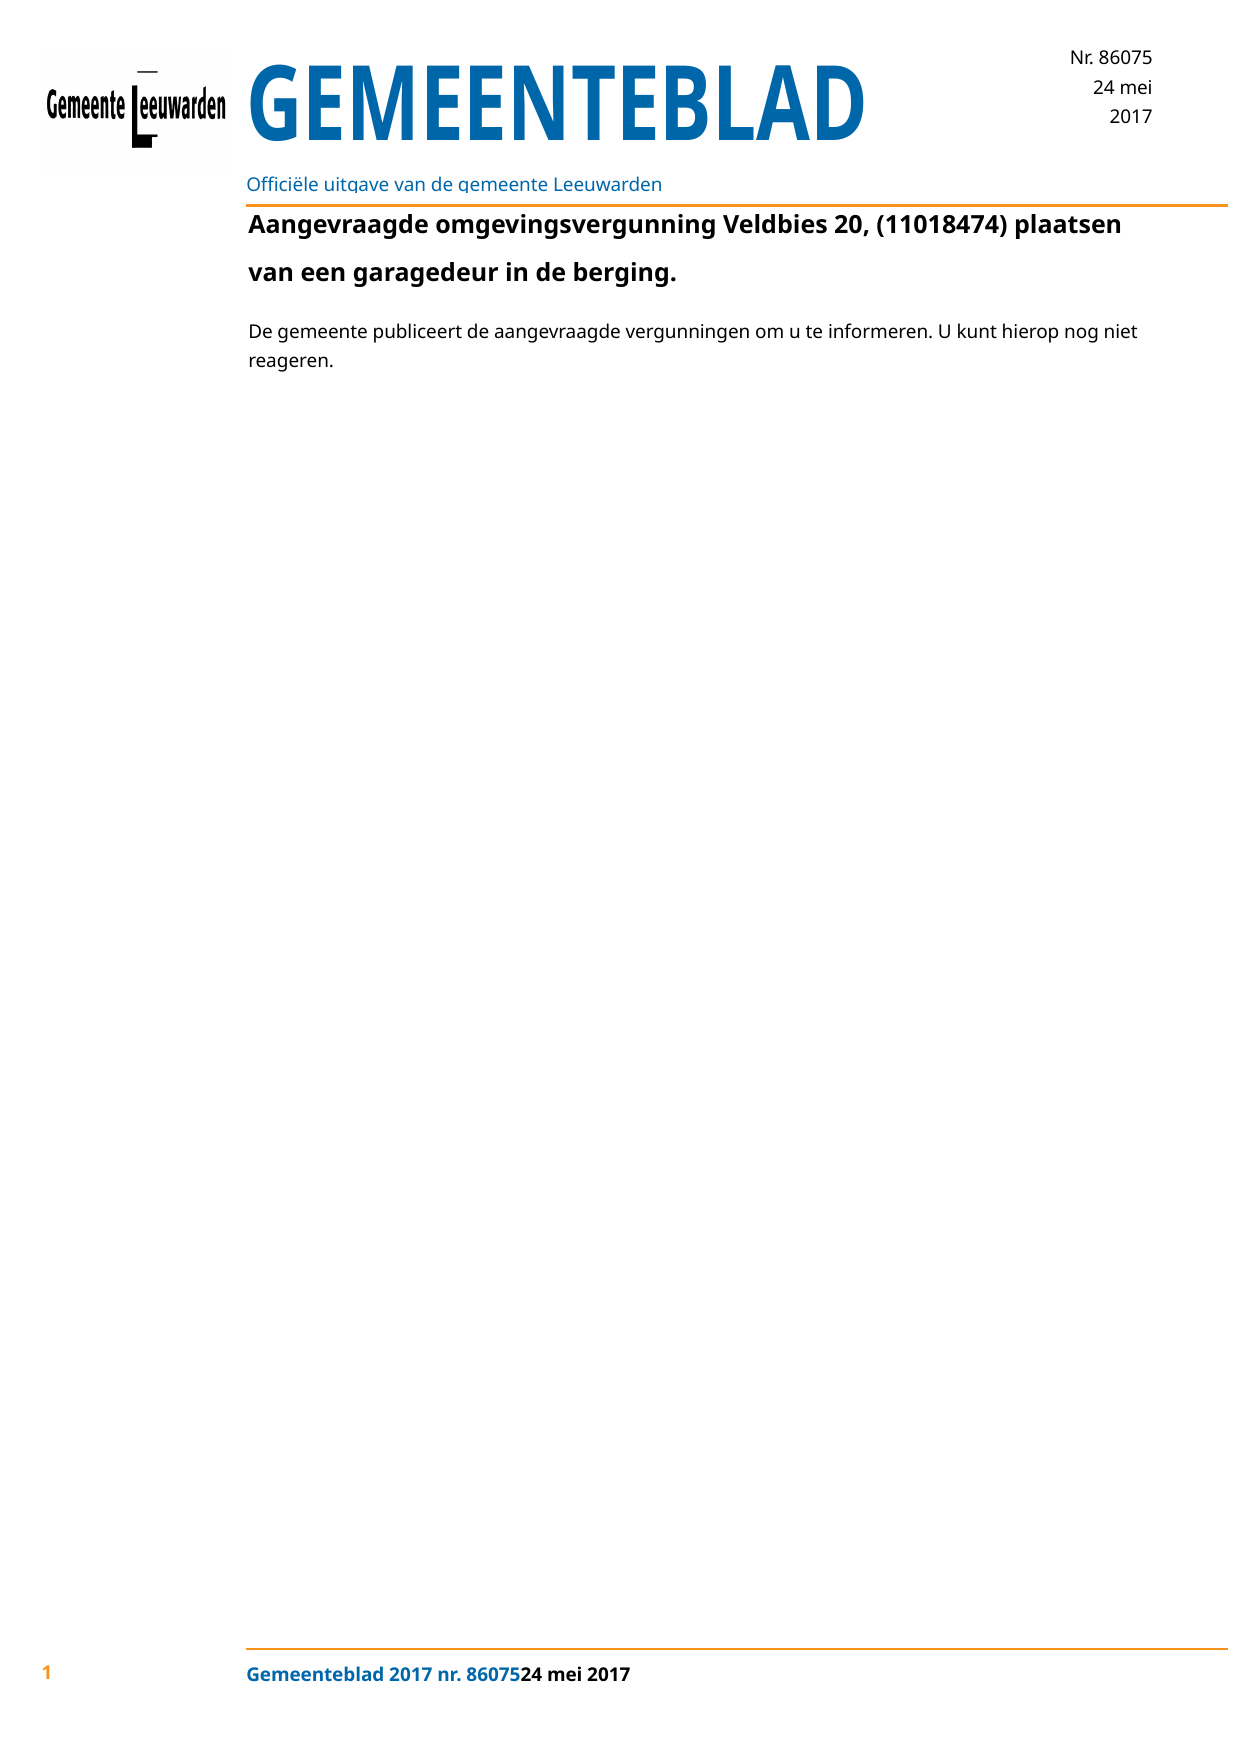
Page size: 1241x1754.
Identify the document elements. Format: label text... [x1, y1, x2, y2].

text De gemeente publiceert de aangevraagde vergunningen om u te informeren. U kunt hierop nog niet reageren. [248, 318, 1152, 373]
picture [41, 47, 231, 172]
text Aangevraagde omgevingsvergunning Veldbies 20, (11018474) plaatsen van een garagedeur in de berging. [248, 207, 1152, 288]
